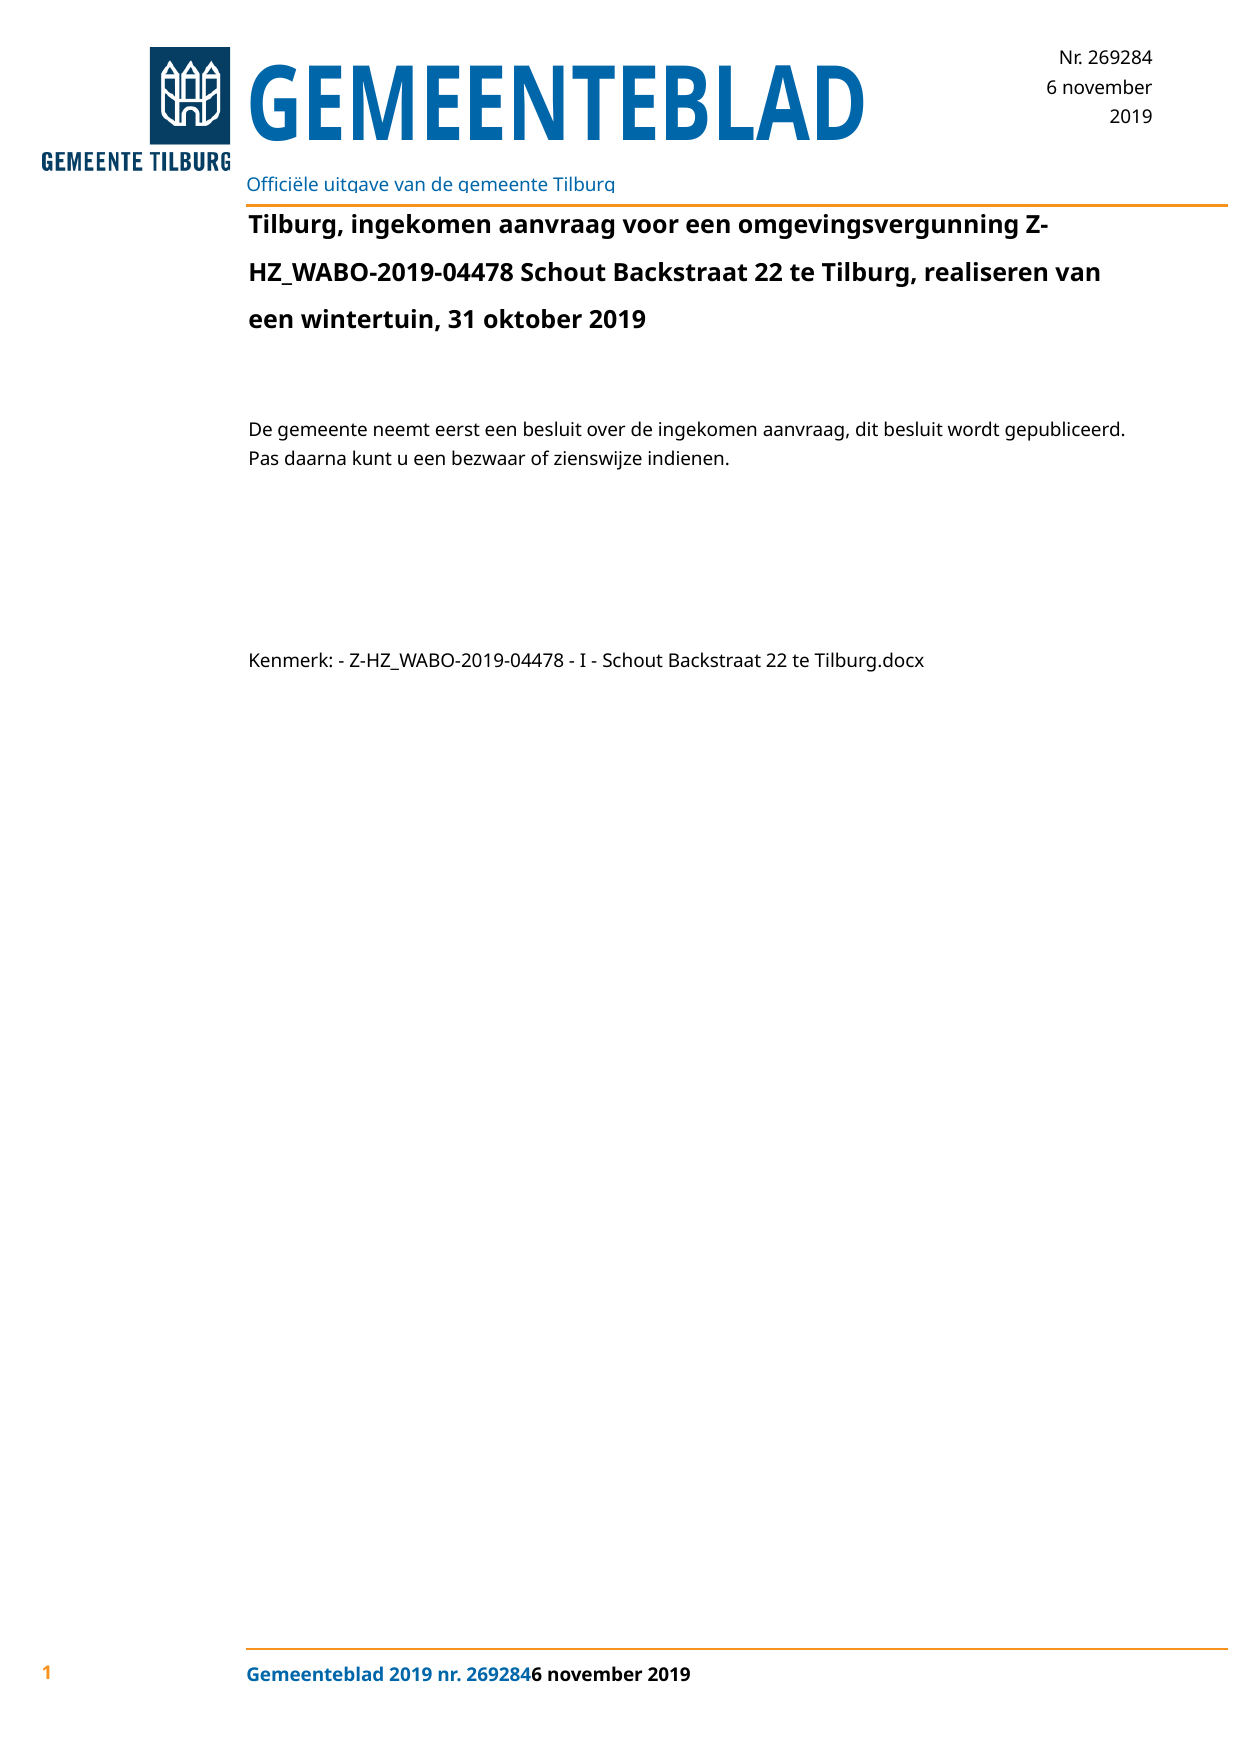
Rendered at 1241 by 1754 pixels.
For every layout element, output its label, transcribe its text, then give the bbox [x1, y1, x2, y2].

text De gemeente neemt eerst een besluit over de ingekomen aanvraag, dit besluit wordt gepubliceerd. Pas daarna kunt u een bezwaar of zienswijze indienen. [248, 416, 1152, 471]
text Kenmerk: - Z-HZ_WABO-2019-04478 - I - Schout Backstraat 22 te Tilburg.docx [248, 647, 1152, 673]
picture [41, 47, 231, 172]
text Tilburg, ingekomen aanvraag voor een omgevingsvergunning Z-HZ_WABO-2019-04478 Schout Backstraat 22 te Tilburg, realiseren van een wintertuin, 31 oktober 2019 [248, 207, 1152, 336]
